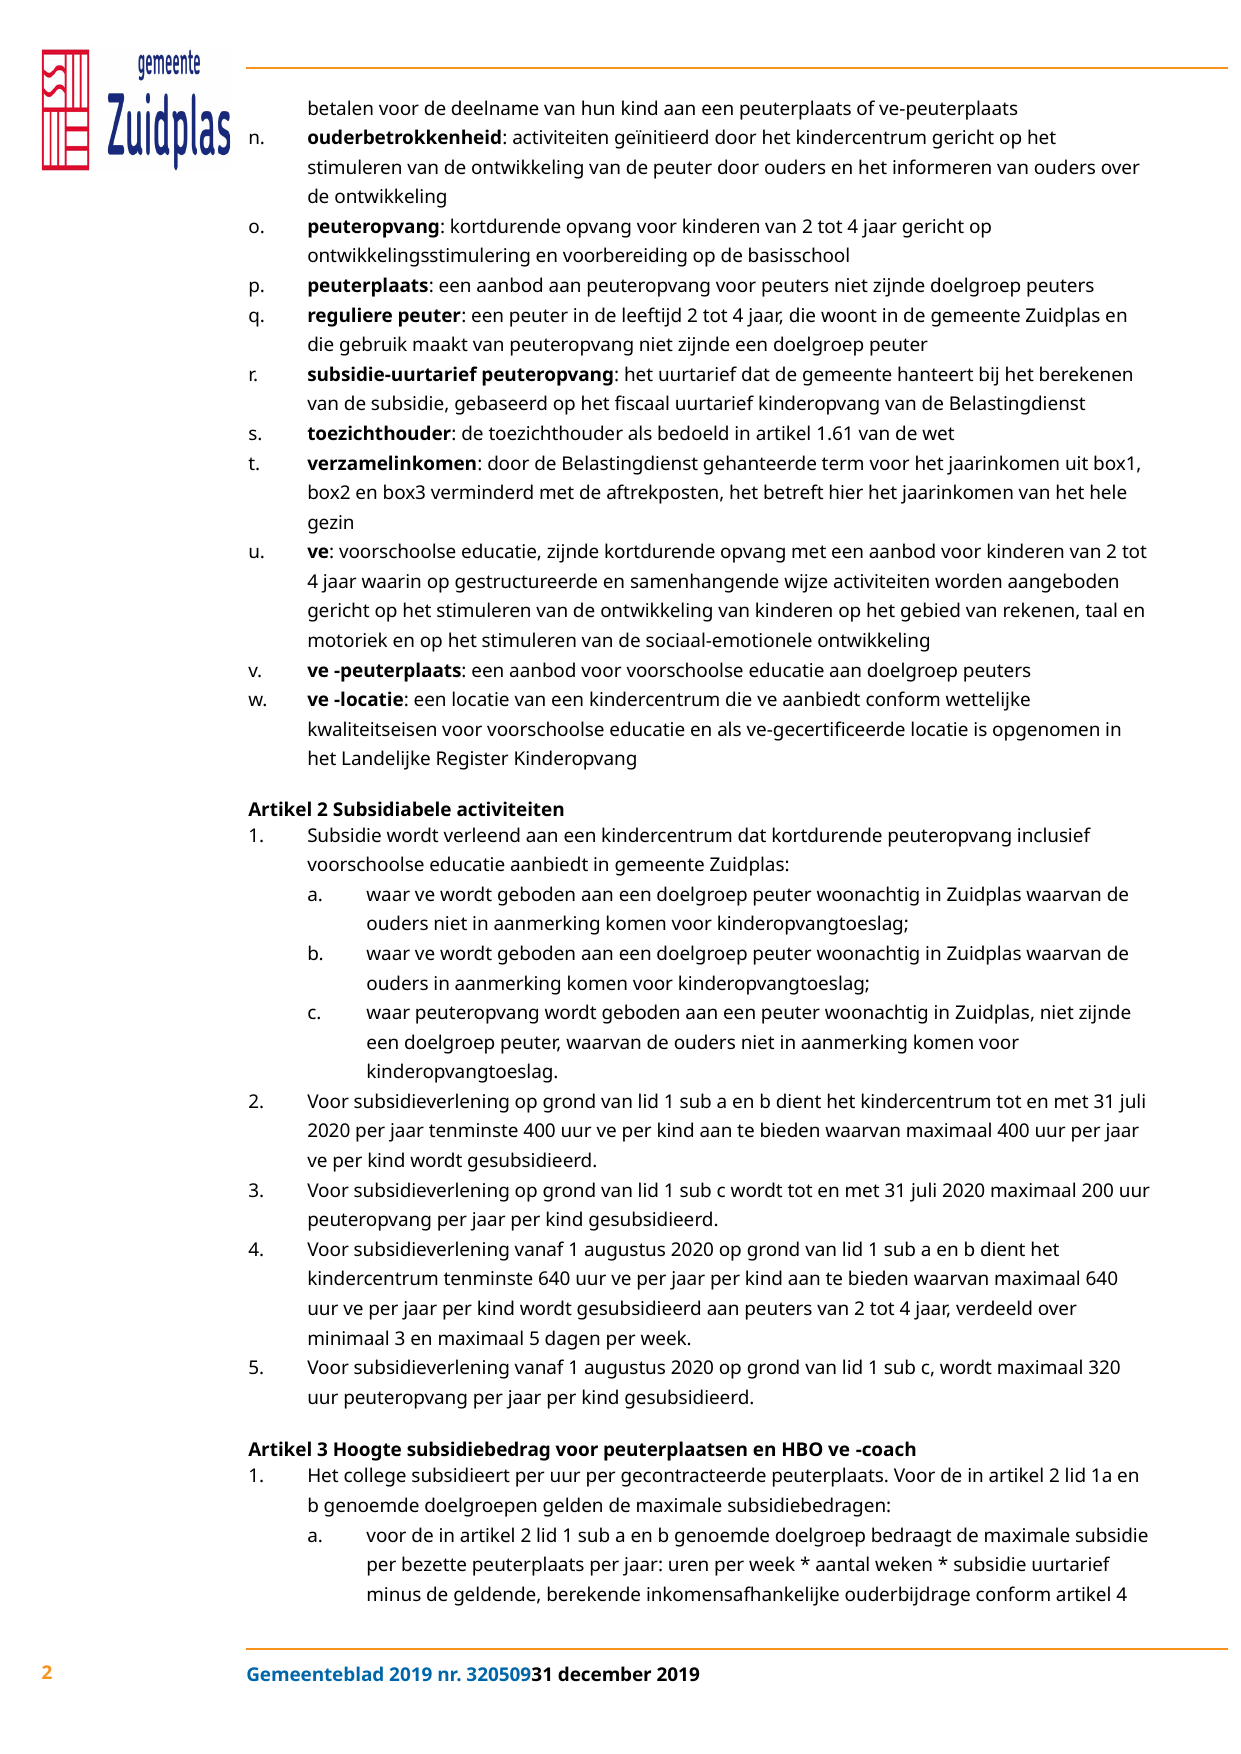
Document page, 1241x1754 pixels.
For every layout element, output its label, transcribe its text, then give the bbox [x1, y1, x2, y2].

list ve -locatie: een locatie van een kindercentrum die ve aanbiedt conform wettelijke kwaliteitseisen voor voorschoolse educatie en als ve-gecertificeerde locatie is opgenomen in het Landelijke Register Kinderopvang [248, 686, 1152, 771]
list betalen voor de deelname van hun kind aan een peuterplaats of ve-peuterplaats [248, 95, 1152, 121]
list Voor subsidieverlening op grond van lid 1 sub a en b dient het kindercentrum tot en met 31 juli 2020 per jaar tenminste 400 uur ve per kind aan te bieden waarvan maximaal 400 uur per jaar ve per kind wordt gesubsidieerd. [248, 1088, 1152, 1173]
list verzamelinkomen: door de Belastingdienst gehanteerde term voor het jaarinkomen uit box1, box2 en box3 verminderd met de aftrekposten, het betreft hier het jaarinkomen van het hele gezin [248, 450, 1152, 535]
text Artikel 3 Hoogte subsidiebedrag voor peuterplaatsen en HBO ve -coach [248, 1434, 1152, 1463]
list Voor subsidieverlening vanaf 1 augustus 2020 op grond van lid 1 sub c, wordt maximaal 320 uur peuteropvang per jaar per kind gesubsidieerd. [248, 1354, 1152, 1409]
list voor de in artikel 2 lid 1 sub a en b genoemde doelgroep bedraagt de maximale subsidie per bezette peuterplaats per jaar: uren per week * aantal weken * subsidie uurtarief minus de geldende, berekende inkomensafhankelijke ouderbijdrage conform artikel 4 [307, 1522, 1152, 1607]
list ve: voorschoolse educatie, zijnde kortdurende opvang met een aanbod voor kinderen van 2 tot 4 jaar waarin op gestructureerde en samenhangende wijze activiteiten worden aangeboden gericht op het stimuleren van de ontwikkeling van kinderen op het gebied van rekenen, taal en motoriek en op het stimuleren van de sociaal-emotionele ontwikkeling [248, 538, 1152, 653]
list waar ve wordt geboden aan een doelgroep peuter woonachtig in Zuidplas waarvan de ouders niet in aanmerking komen voor kinderopvangtoeslag; [307, 881, 1152, 936]
list Voor subsidieverlening op grond van lid 1 sub c wordt tot en met 31 juli 2020 maximaal 200 uur peuteropvang per jaar per kind gesubsidieerd. [248, 1177, 1152, 1232]
list waar peuteropvang wordt geboden aan een peuter woonachtig in Zuidplas, niet zijnde een doelgroep peuter, waarvan de ouders niet in aanmerking komen voor kinderopvangtoeslag. [307, 999, 1152, 1084]
list Subsidie wordt verleend aan een kindercentrum dat kortdurende peuteropvang inclusief voorschoolse educatie aanbiedt in gemeente Zuidplas: [248, 822, 1152, 877]
list Voor subsidieverlening vanaf 1 augustus 2020 op grond van lid 1 sub a en b dient het kindercentrum tenminste 640 uur ve per jaar per kind aan te bieden waarvan maximaal 640 uur ve per jaar per kind wordt gesubsidieerd aan peuters van 2 tot 4 jaar, verdeeld over minimaal 3 en maximaal 5 dagen per week. [248, 1236, 1152, 1350]
list ve -peuterplaats: een aanbod voor voorschoolse educatie aan doelgroep peuters [248, 657, 1152, 683]
list ouderbetrokkenheid: activiteiten geïnitieerd door het kindercentrum gericht op het stimuleren van de ontwikkeling van de peuter door ouders en het informeren van ouders over de ontwikkeling [248, 124, 1152, 209]
text Artikel 2 Subsidiabele activiteiten [248, 796, 1152, 822]
list reguliere peuter: een peuter in de leeftijd 2 tot 4 jaar, die woont in de gemeente Zuidplas en die gebruik maakt van peuteropvang niet zijnde een doelgroep peuter [248, 302, 1152, 357]
list subsidie-uurtarief peuteropvang: het uurtarief dat de gemeente hanteert bij het berekenen van de subsidie, gebaseerd op het fiscaal uurtarief kinderopvang van de Belastingdienst [248, 361, 1152, 416]
list peuteropvang: kortdurende opvang voor kinderen van 2 tot 4 jaar gericht op ontwikkelingsstimulering en voorbereiding op de basisschool [248, 213, 1152, 268]
list peuterplaats: een aanbod aan peuteropvang voor peuters niet zijnde doelgroep peuters [248, 272, 1152, 298]
picture [41, 47, 231, 172]
list toezichthouder: de toezichthouder als bedoeld in artikel 1.61 van de wet [248, 420, 1152, 446]
list Het college subsidieert per uur per gecontracteerde peuterplaats. Voor de in artikel 2 lid 1a en b genoemde doelgroepen gelden de maximale subsidiebedragen: [248, 1463, 1152, 1518]
list waar ve wordt geboden aan een doelgroep peuter woonachtig in Zuidplas waarvan de ouders in aanmerking komen voor kinderopvangtoeslag; [307, 940, 1152, 995]
